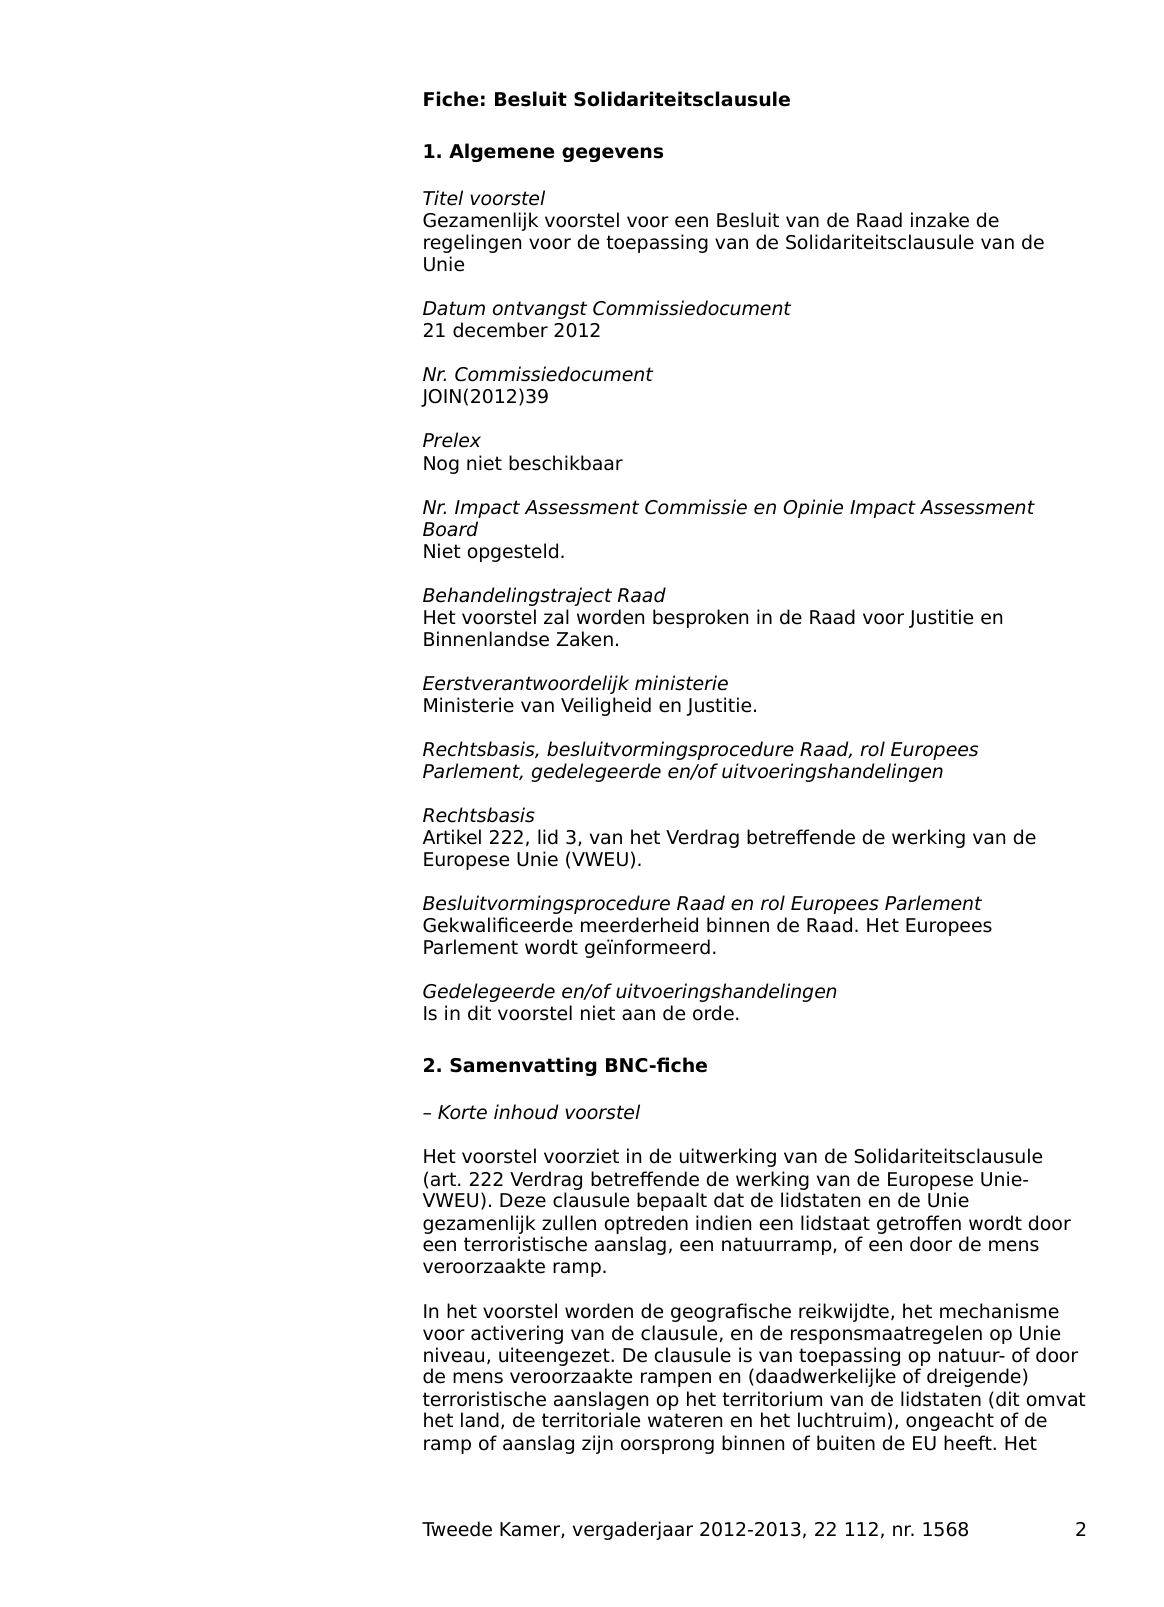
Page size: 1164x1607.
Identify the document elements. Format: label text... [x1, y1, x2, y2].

text Gekwalificeerde meerderheid binnen de Raad. Het Europees Parlement wordt geïnformeerd. [422, 915, 1087, 959]
text Nr. Impact Assessment Commissie en Opinie Impact Assessment Board [422, 497, 1087, 541]
text Het voorstel voorziet in de uitwerking van de Solidariteitsclausule (art. 222 Verdrag betreffende de werking van de Europese Unie- VWEU). Deze clausule bepaalt dat de lidstaten en de Unie gezamenlijk zullen optreden indien een lidstaat getroffen wordt door een terroristische aanslag, een natuurramp, of een door de mens veroorzaakte ramp. [422, 1146, 1087, 1278]
text Nr. Commissiedocument [422, 364, 1087, 386]
text Prelex [422, 430, 1087, 452]
text Nog niet beschikbaar [422, 452, 1087, 474]
text JOIN(2012)39 [422, 386, 1087, 408]
subtitle 2. Samenvatting BNC-fiche [422, 1055, 1087, 1077]
text Het voorstel zal worden besproken in de Raad voor Justitie en Binnenlandse Zaken. [422, 607, 1087, 651]
text Ministerie van Veiligheid en Justitie. [422, 695, 1087, 717]
subtitle Fiche: Besluit Solidariteitsclausule [422, 89, 1087, 111]
text Eerstverantwoordelijk ministerie [422, 673, 1087, 695]
text Artikel 222, lid 3, van het Verdrag betreffende de werking van de Europese Unie (VWEU). [422, 827, 1087, 871]
text Gedelegeerde en/of uitvoeringshandelingen [422, 981, 1087, 1003]
text Rechtsbasis [422, 805, 1087, 827]
text Besluitvormingsprocedure Raad en rol Europees Parlement [422, 893, 1087, 915]
subtitle 1. Algemene gegevens [422, 141, 1087, 163]
text Behandelingstraject Raad [422, 585, 1087, 607]
text Datum ontvangst Commissiedocument [422, 298, 1087, 320]
subtitle – Korte inhoud voorstel [422, 1102, 1087, 1124]
text Gezamenlijk voorstel voor een Besluit van de Raad inzake de regelingen voor de toepassing van de Solidariteitsclausule van de Unie [422, 210, 1087, 276]
text Titel voorstel [422, 188, 1087, 210]
text Is in dit voorstel niet aan de orde. [422, 1003, 1087, 1025]
text Niet opgesteld. [422, 541, 1087, 562]
text In het voorstel worden de geografische reikwijdte, het mechanisme voor activering van de clausule, en de responsmaatregelen op Unie niveau, uiteengezet. De clausule is van toepassing op natuur- of door de mens veroorzaakte rampen en (daadwerkelijke of dreigende) terroristische aanslagen op het territorium van de lidstaten (dit omvat het land, de territoriale wateren en het luchtruim), ongeacht of de ramp of aanslag zijn oorsprong binnen of buiten de EU heeft. Het [422, 1301, 1087, 1454]
text Rechtsbasis, besluitvormingsprocedure Raad, rol Europees Parlement, gedelegeerde en/of uitvoeringshandelingen [422, 739, 1087, 783]
text 21 december 2012 [422, 320, 1087, 342]
